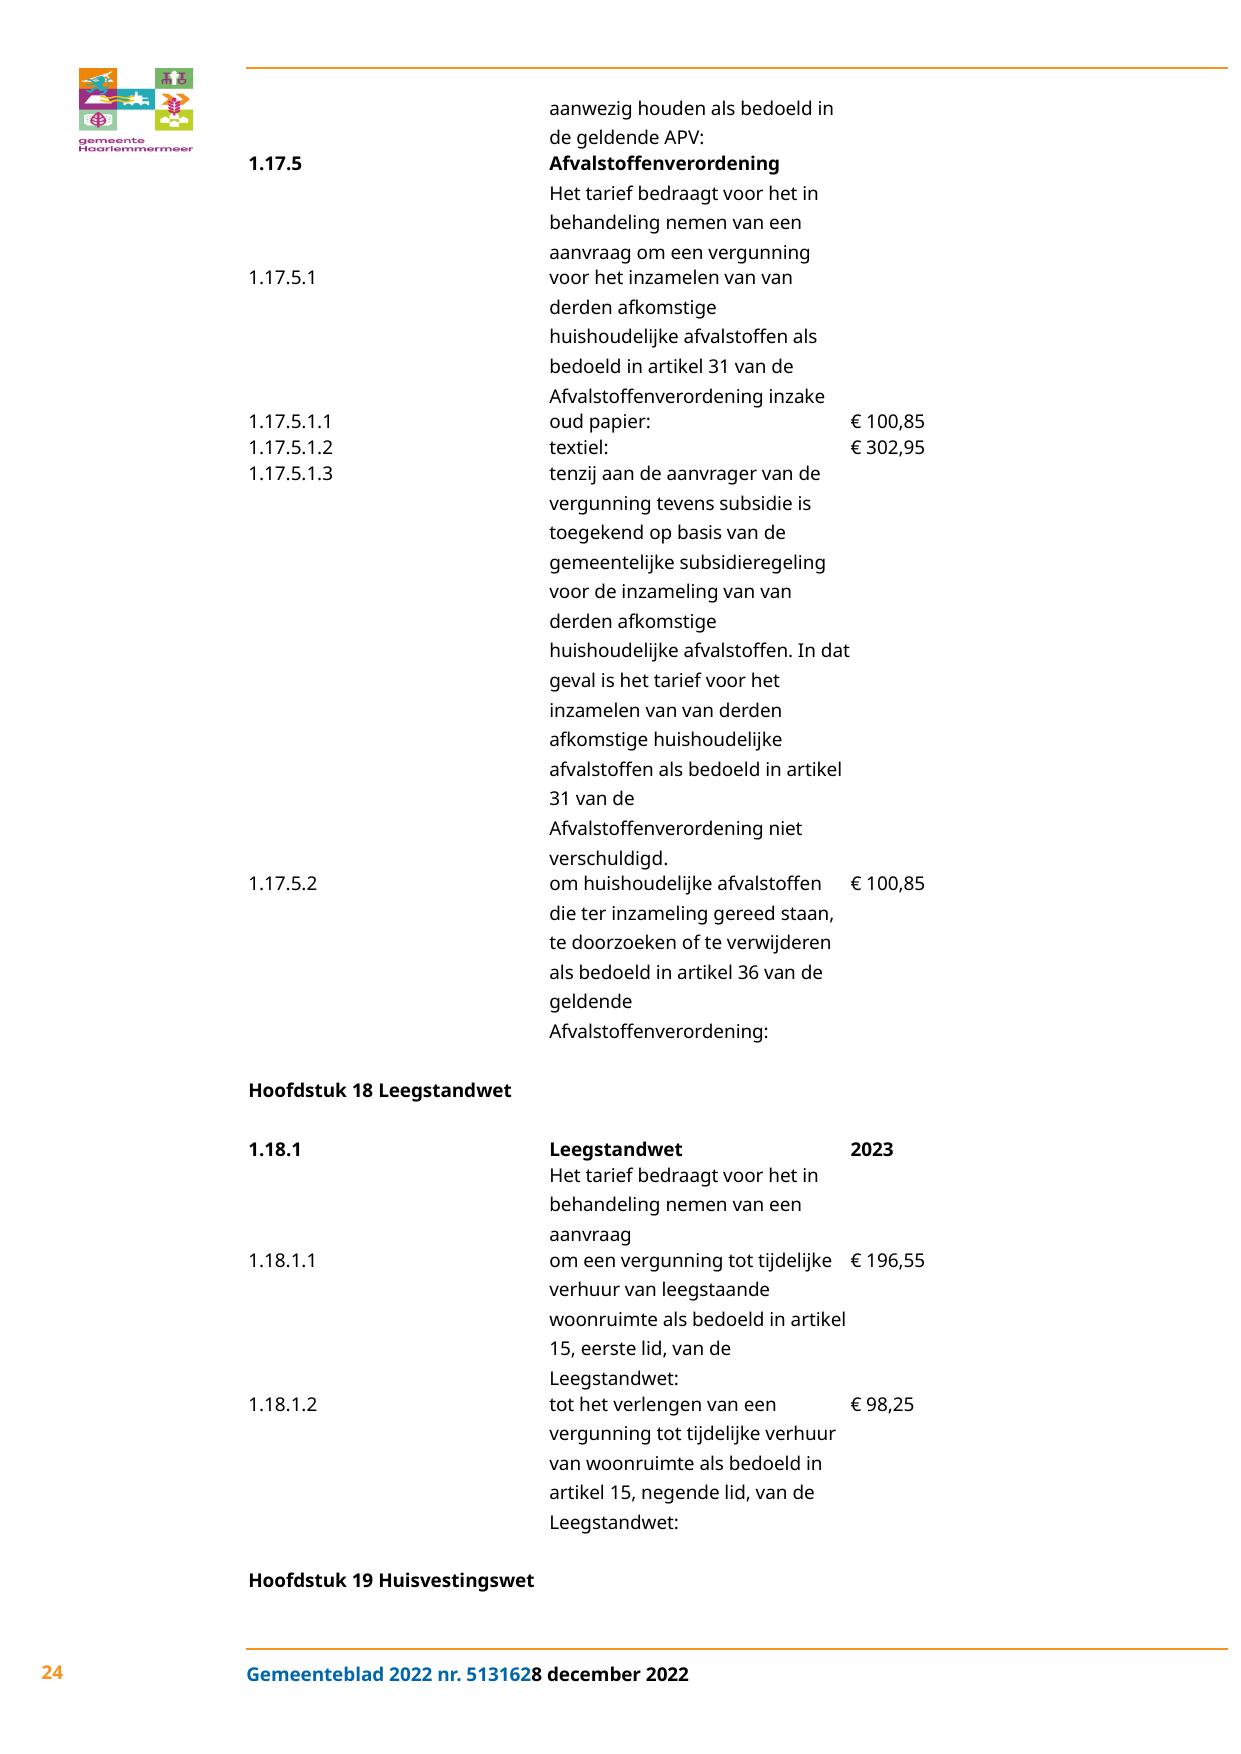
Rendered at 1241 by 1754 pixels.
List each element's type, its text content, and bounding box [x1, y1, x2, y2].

table_cell 1.17.5.1.3 [248, 460, 549, 870]
table_cell [248, 95, 549, 150]
table_cell € 100,85 [850, 409, 1152, 434]
table_cell 1.17.5.1.1 [248, 409, 549, 434]
table_cell voor het inzamelen van van derden afkomstige huishoudelijke afvalstoffen als bedoeld in artikel 31 van de Afvalstoffenverordening inzake [549, 265, 850, 409]
table_cell om huishoudelijke afvalstoffen die ter inzameling gereed staan, te doorzoeken of te verwijderen als bedoeld in artikel 36 van de geldende Afvalstoffenverordening: [549, 870, 850, 1044]
text Hoofdstuk 18 Leegstandwet [248, 1077, 1152, 1103]
table_header Leegstandwet [549, 1136, 850, 1162]
table_cell [850, 1162, 1152, 1247]
picture [41, 47, 231, 172]
table_cell € 196,55 [850, 1247, 1152, 1391]
table_cell 1.18.1.2 [248, 1391, 549, 1535]
table_cell Afvalstoffenverordening Het tarief bedraagt voor het in behandeling nemen van een aanvraag om een vergunning [549, 150, 850, 264]
table_header 2023 [850, 1136, 1152, 1162]
table_cell 1.17.5.2 [248, 870, 549, 1044]
table_cell [850, 265, 1152, 409]
table_cell € 302,95 [850, 434, 1152, 460]
table_cell textiel: [549, 434, 850, 460]
table_cell [850, 95, 1152, 150]
table_cell Het tarief bedraagt voor het in behandeling nemen van een aanvraag [549, 1162, 850, 1247]
table_header 1.18.1 [248, 1136, 549, 1247]
table_cell aanwezig houden als bedoeld in de geldende APV: [549, 95, 850, 150]
table_cell [850, 460, 1152, 870]
table_cell 1.17.5 [248, 150, 549, 264]
table_cell € 100,85 [850, 870, 1152, 1044]
table_cell tot het verlengen van een vergunning tot tijdelijke verhuur van woonruimte als bedoeld in artikel 15, negende lid, van de Leegstandwet: [549, 1391, 850, 1535]
table_cell 1.17.5.1.2 [248, 434, 549, 460]
table_cell tenzij aan de aanvrager van de vergunning tevens subsidie is toegekend op basis van de gemeentelijke subsidieregeling voor de inzameling van van derden afkomstige huishoudelijke afvalstoffen. In dat geval is het tarief voor het inzamelen van van derden afkomstige huishoudelijke afvalstoffen als bedoeld in artikel 31 van de Afvalstoffenverordening niet verschuldigd. [549, 460, 850, 870]
table_cell [850, 150, 1152, 264]
table_cell € 98,25 [850, 1391, 1152, 1535]
text Hoofdstuk 19 Huisvestingswet [248, 1568, 1152, 1593]
table_cell 1.17.5.1 [248, 265, 549, 409]
table_cell om een vergunning tot tijdelijke verhuur van leegstaande woonruimte als bedoeld in artikel 15, eerste lid, van de Leegstandwet: [549, 1247, 850, 1391]
table_cell oud papier: [549, 409, 850, 434]
table_cell 1.18.1.1 [248, 1247, 549, 1391]
